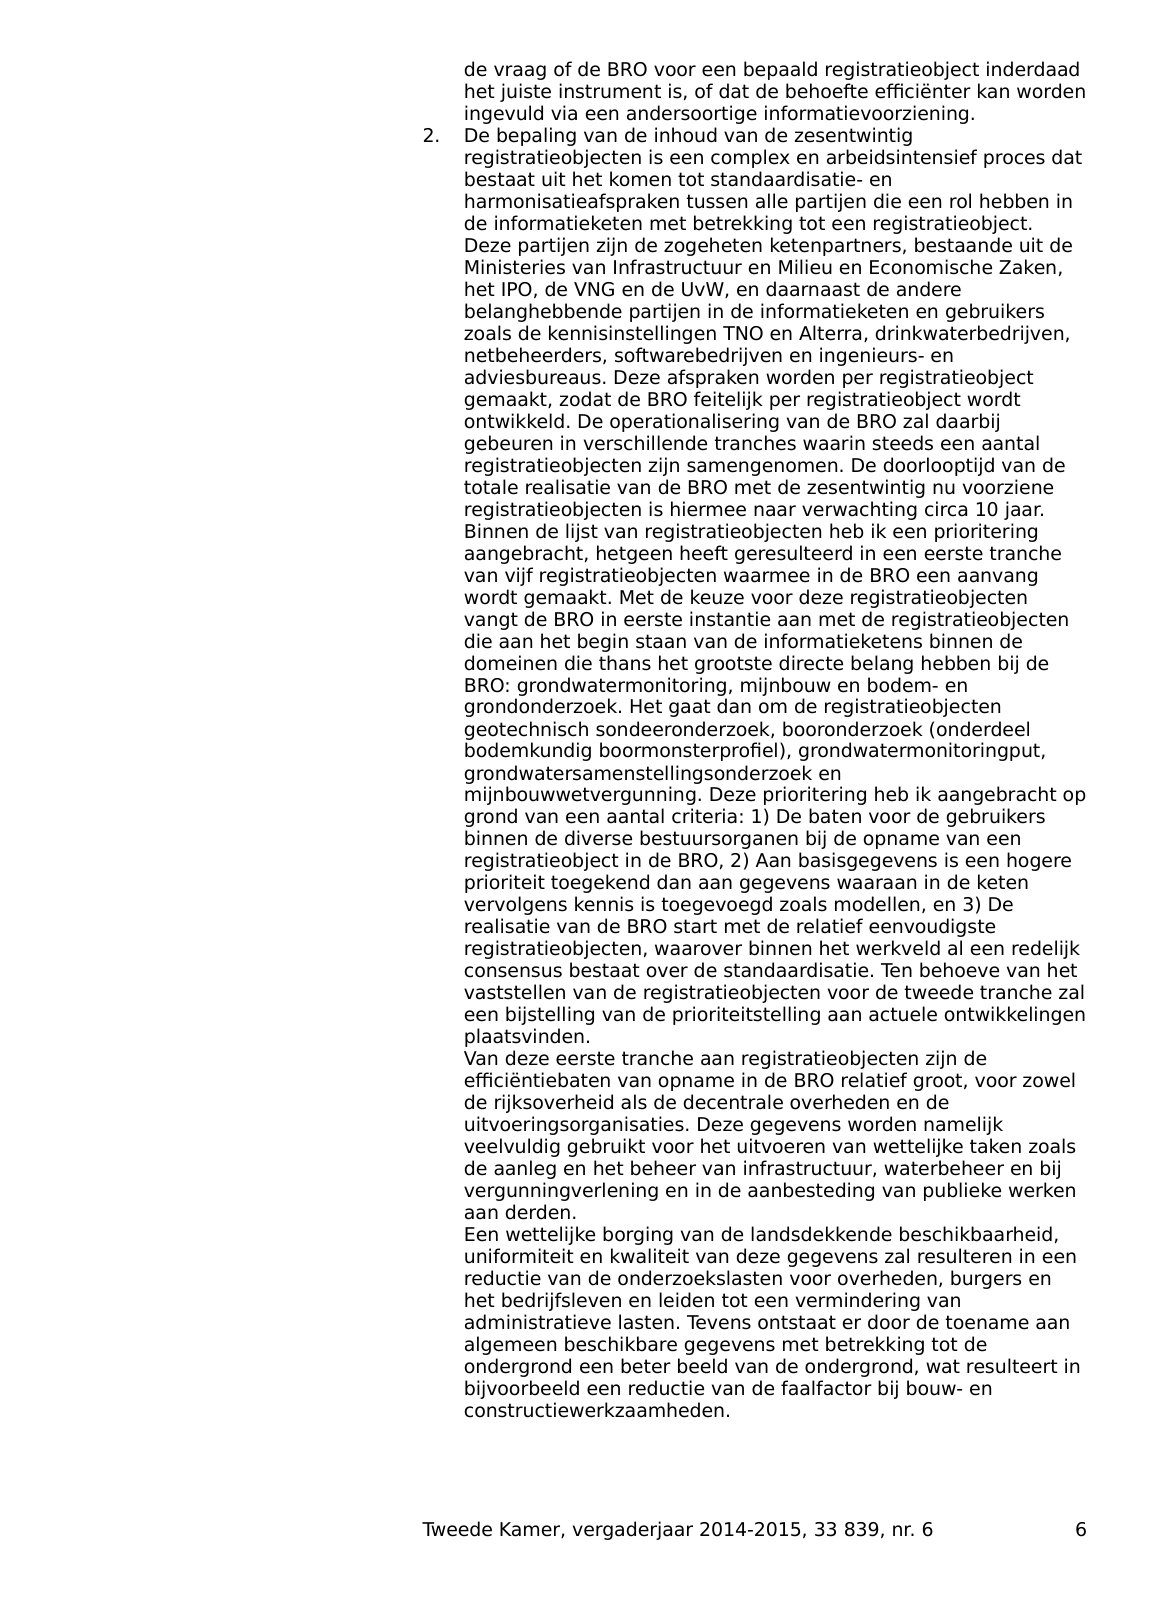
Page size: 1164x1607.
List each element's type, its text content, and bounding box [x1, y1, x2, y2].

text 2. De bepaling van de inhoud van de zesentwintig registratieobjecten is een complex en arbeidsintensief proces dat bestaat uit het komen tot standaardisatie- en harmonisatieafspraken tussen alle partijen die een rol hebben in de informatieketen met betrekking tot een registratieobject. Deze partijen zijn de zogeheten ketenpartners, bestaande uit de Ministeries van Infrastructuur en Milieu en Economische Zaken, het IPO, de VNG en de UvW, en daarnaast de andere belanghebbende partijen in de informatieketen en gebruikers zoals de kennisinstellingen TNO en Alterra, drinkwaterbedrijven, netbeheerders, softwarebedrijven en ingenieurs- en adviesbureaus. Deze afspraken worden per registratieobject gemaakt, zodat de BRO feitelijk per registratieobject wordt ontwikkeld. De operationalisering van de BRO zal daarbij gebeuren in verschillende tranches waarin steeds een aantal registratieobjecten zijn samengenomen. De doorlooptijd van de totale realisatie van de BRO met de zesentwintig nu voorziene registratieobjecten is hiermee naar verwachting circa 10 jaar. Binnen de lijst van registratieobjecten heb ik een prioritering aangebracht, hetgeen heeft geresulteerd in een eerste tranche van vijf registratieobjecten waarmee in de BRO een aanvang wordt gemaakt. Met de keuze voor deze registratieobjecten vangt de BRO in eerste instantie aan met de registratieobjecten die aan het begin staan van de informatieketens binnen de domeinen die thans het grootste directe belang hebben bij de BRO: grondwatermonitoring, mijnbouw en bodem- en grondonderzoek. Het gaat dan om de registratieobjecten geotechnisch sondeeronderzoek, booronderzoek (onderdeel bodemkundig boormonsterprofiel), grondwatermonitoringput, grondwatersamenstellingsonderzoek en mijnbouwwetvergunning. Deze prioritering heb ik aangebracht op grond van een aantal criteria: 1) De baten voor de gebruikers binnen de diverse bestuursorganen bij de opname van een registratieobject in de BRO, 2) Aan basisgegevens is een hogere prioriteit toegekend dan aan gegevens waaraan in de keten vervolgens kennis is toegevoegd zoals modellen, en 3) De realisatie van de BRO start met de relatief eenvoudigste registratieobjecten, waarover binnen het werkveld al een redelijk consensus bestaat over de standaardisatie. Ten behoeve van het vaststellen van de registratieobjecten voor de tweede tranche zal een bijstelling van de prioriteitstelling aan actuele ontwikkelingen plaatsvinden. [422, 125, 1087, 1048]
text de vraag of de BRO voor een bepaald registratieobject inderdaad het juiste instrument is, of dat de behoefte efficiënter kan worden ingevuld via een andersoortige informatievoorziening. [464, 59, 1087, 125]
text Een wettelijke borging van de landsdekkende beschikbaarheid, uniformiteit en kwaliteit van deze gegevens zal resulteren in een reductie van de onderzoekslasten voor overheden, burgers en het bedrijfsleven en leiden tot een vermindering van administratieve lasten. Tevens ontstaat er door de toename aan algemeen beschikbare gegevens met betrekking tot de ondergrond een beter beeld van de ondergrond, wat resulteert in bijvoorbeeld een reductie van de faalfactor bij bouw- en constructiewerkzaamheden. [464, 1224, 1087, 1422]
text Van deze eerste tranche aan registratieobjecten zijn de efficiëntiebaten van opname in de BRO relatief groot, voor zowel de rijksoverheid als de decentrale overheden en de uitvoeringsorganisaties. Deze gegevens worden namelijk veelvuldig gebruikt voor het uitvoeren van wettelijke taken zoals de aanleg en het beheer van infrastructuur, waterbeheer en bij vergunningverlening en in de aanbesteding van publieke werken aan derden. [464, 1048, 1087, 1224]
